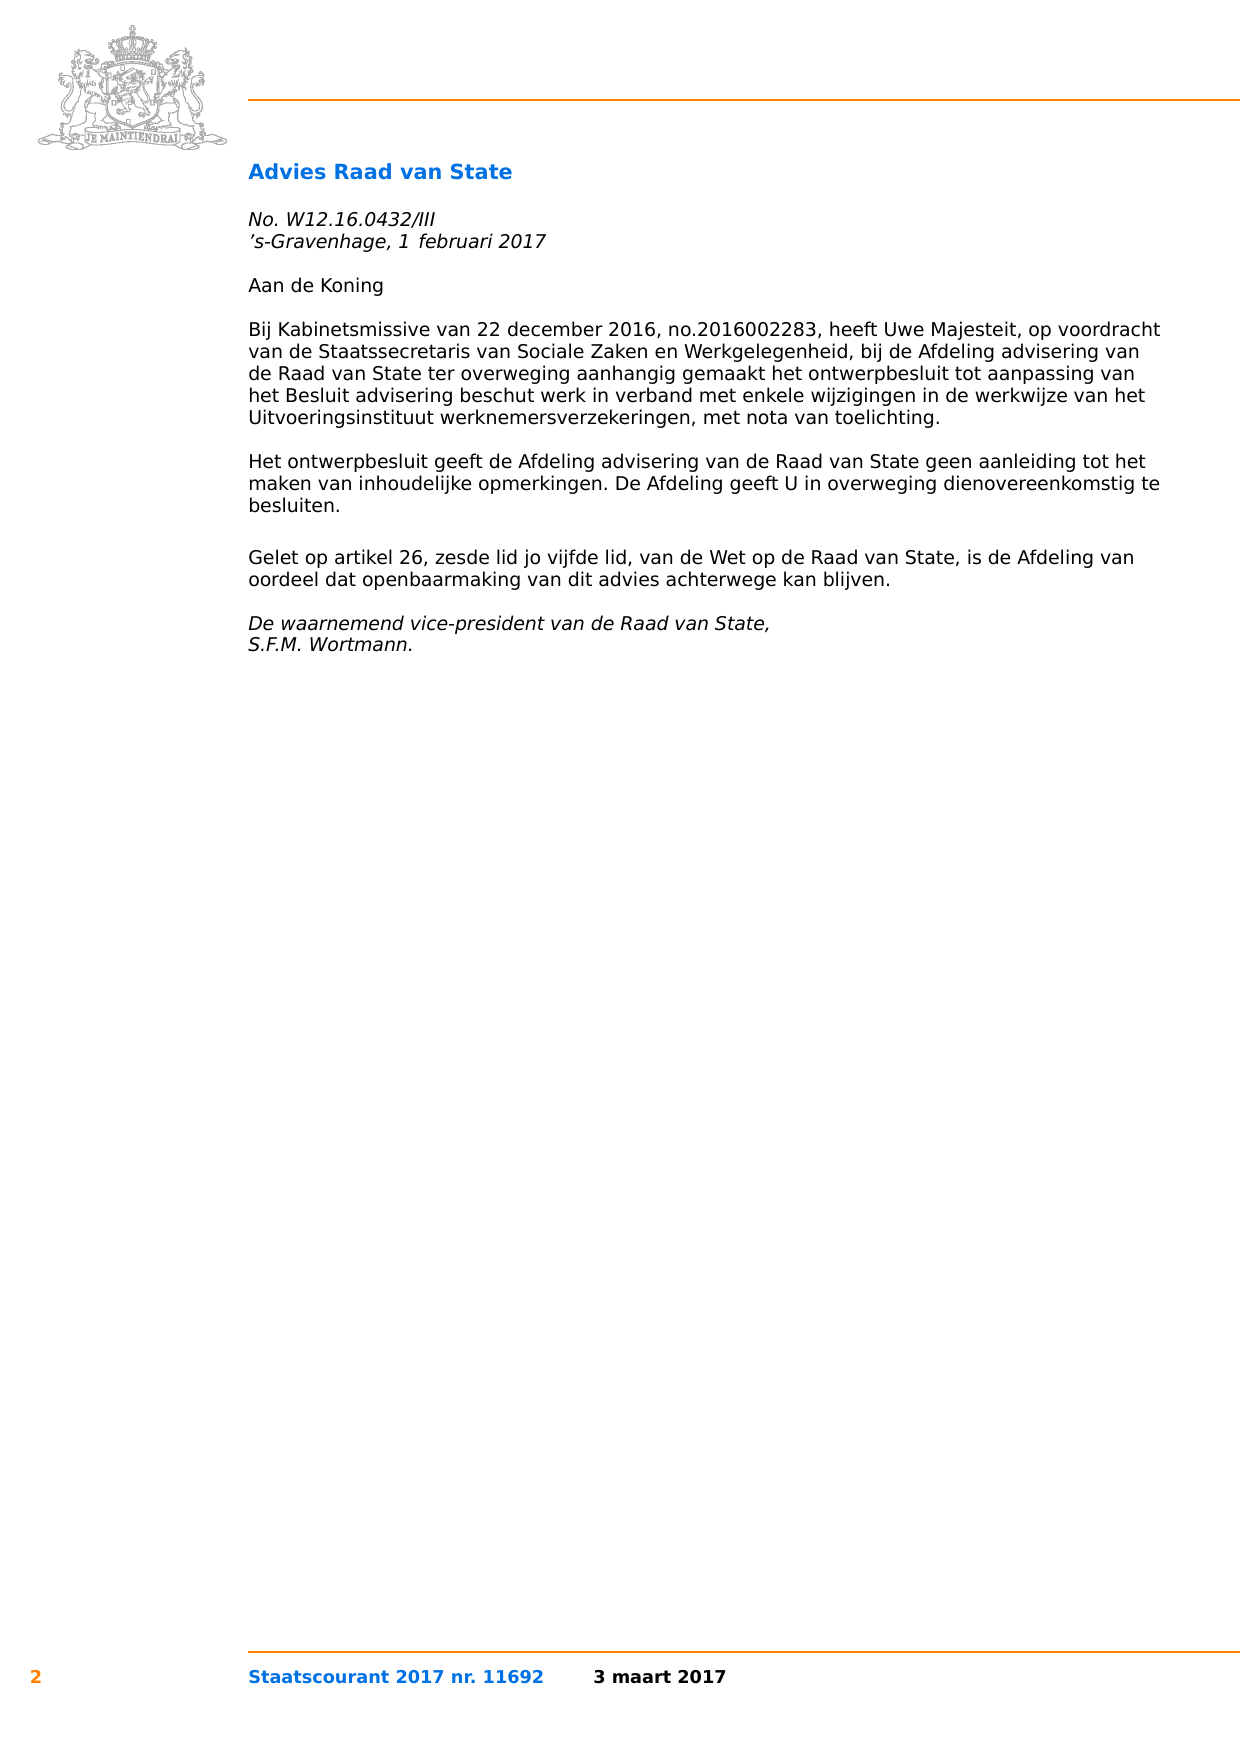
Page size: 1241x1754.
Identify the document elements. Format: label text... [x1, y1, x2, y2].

picture [38, 25, 227, 150]
text Gelet op artikel 26, zesde lid jo vijfde lid, van de Wet op de Raad van State, is de Afdeling van oordeel dat openbaarmaking van dit advies achterwege kan blijven. [248, 547, 1163, 591]
text Het ontwerpbesluit geeft de Afdeling advisering van de Raad van State geen aanleiding tot het maken van inhoudelijke opmerkingen. De Afdeling geeft U in overweging dienovereenkomstig te besluiten. [248, 451, 1163, 517]
subtitle Advies Raad van State [248, 160, 1163, 184]
text ’s-Gravenhage, 1 februari 2017 [248, 231, 1163, 253]
text De waarnemend vice-president van de Raad van State, S.F.M. Wortmann. [248, 612, 1163, 656]
text Aan de Koning [248, 275, 1163, 297]
text No. W12.16.0432/III [248, 209, 1163, 231]
text Bij Kabinetsmissive van 22 december 2016, no.2016002283, heeft Uwe Majesteit, op voordracht van de Staatssecretaris van Sociale Zaken en Werkgelegenheid, bij de Afdeling advisering van de Raad van State ter overweging aanhangig gemaakt het ontwerpbesluit tot aanpassing van het Besluit advisering beschut werk in verband met enkele wijzigingen in de werkwijze van het Uitvoeringsinstituut werknemersverzekeringen, met nota van toelichting. [248, 319, 1163, 429]
